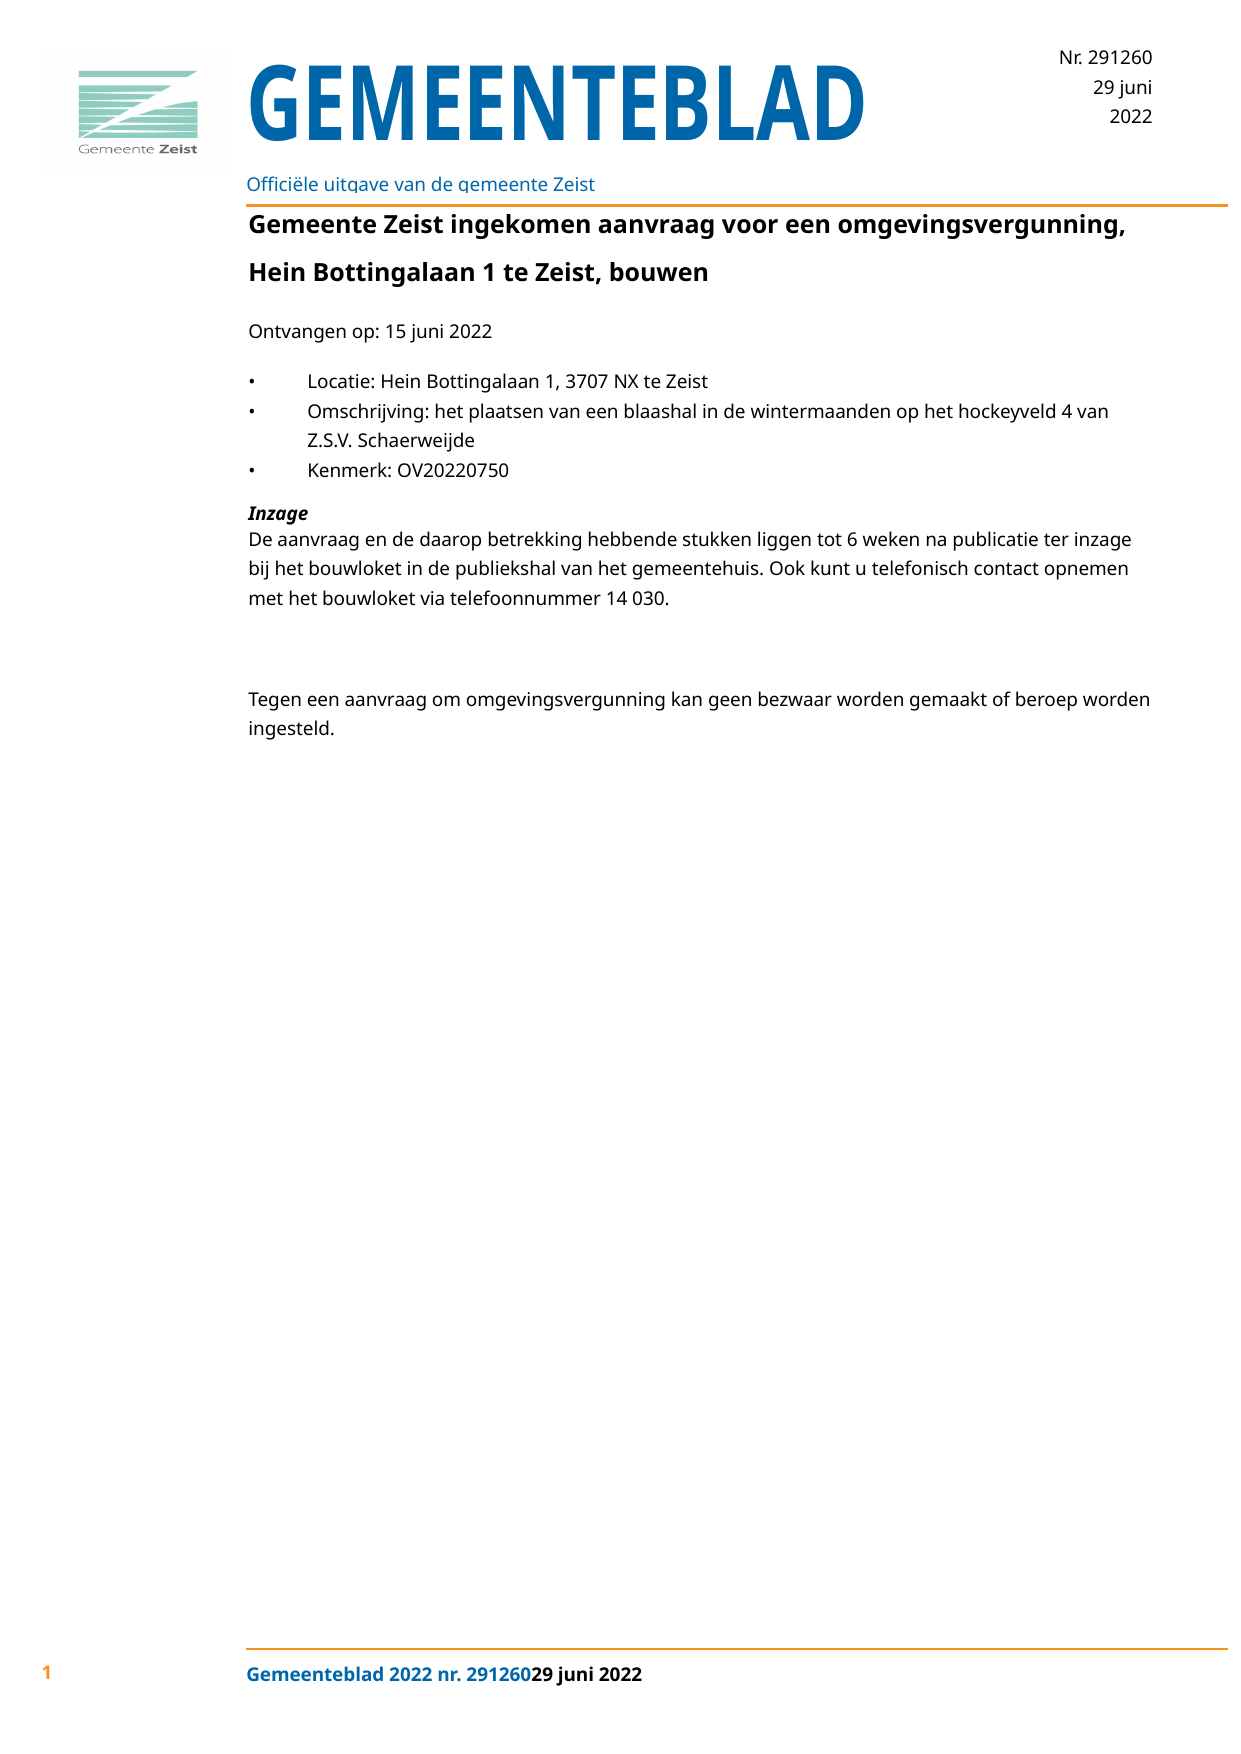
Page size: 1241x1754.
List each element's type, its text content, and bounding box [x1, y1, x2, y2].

list Omschrijving: het plaatsen van een blaashal in de wintermaanden op het hockeyveld 4 van Z.S.V. Schaerweijde [248, 398, 1152, 453]
text De aanvraag en de daarop betrekking hebbende stukken liggen tot 6 weken na publicatie ter inzage bij het bouwloket in de publiekshal van het gemeentehuis. Ook kunt u telefonisch contact opnemen met het bouwloket via telefoonnummer 14 030. [248, 526, 1152, 611]
text Gemeente Zeist ingekomen aanvraag voor een omgevingsvergunning, Hein Bottingalaan 1 te Zeist, bouwen [248, 207, 1152, 288]
text Tegen een aanvraag om omgevingsvergunning kan geen bezwaar worden gemaakt of beroep worden ingesteld. [248, 686, 1152, 741]
list Locatie: Hein Bottingalaan 1, 3707 NX te Zeist [248, 368, 1152, 394]
text Inzage [248, 500, 1152, 526]
list Kenmerk: OV20220750 [248, 457, 1152, 483]
picture [41, 47, 231, 172]
text Ontvangen op: 15 juni 2022 [248, 318, 1152, 344]
